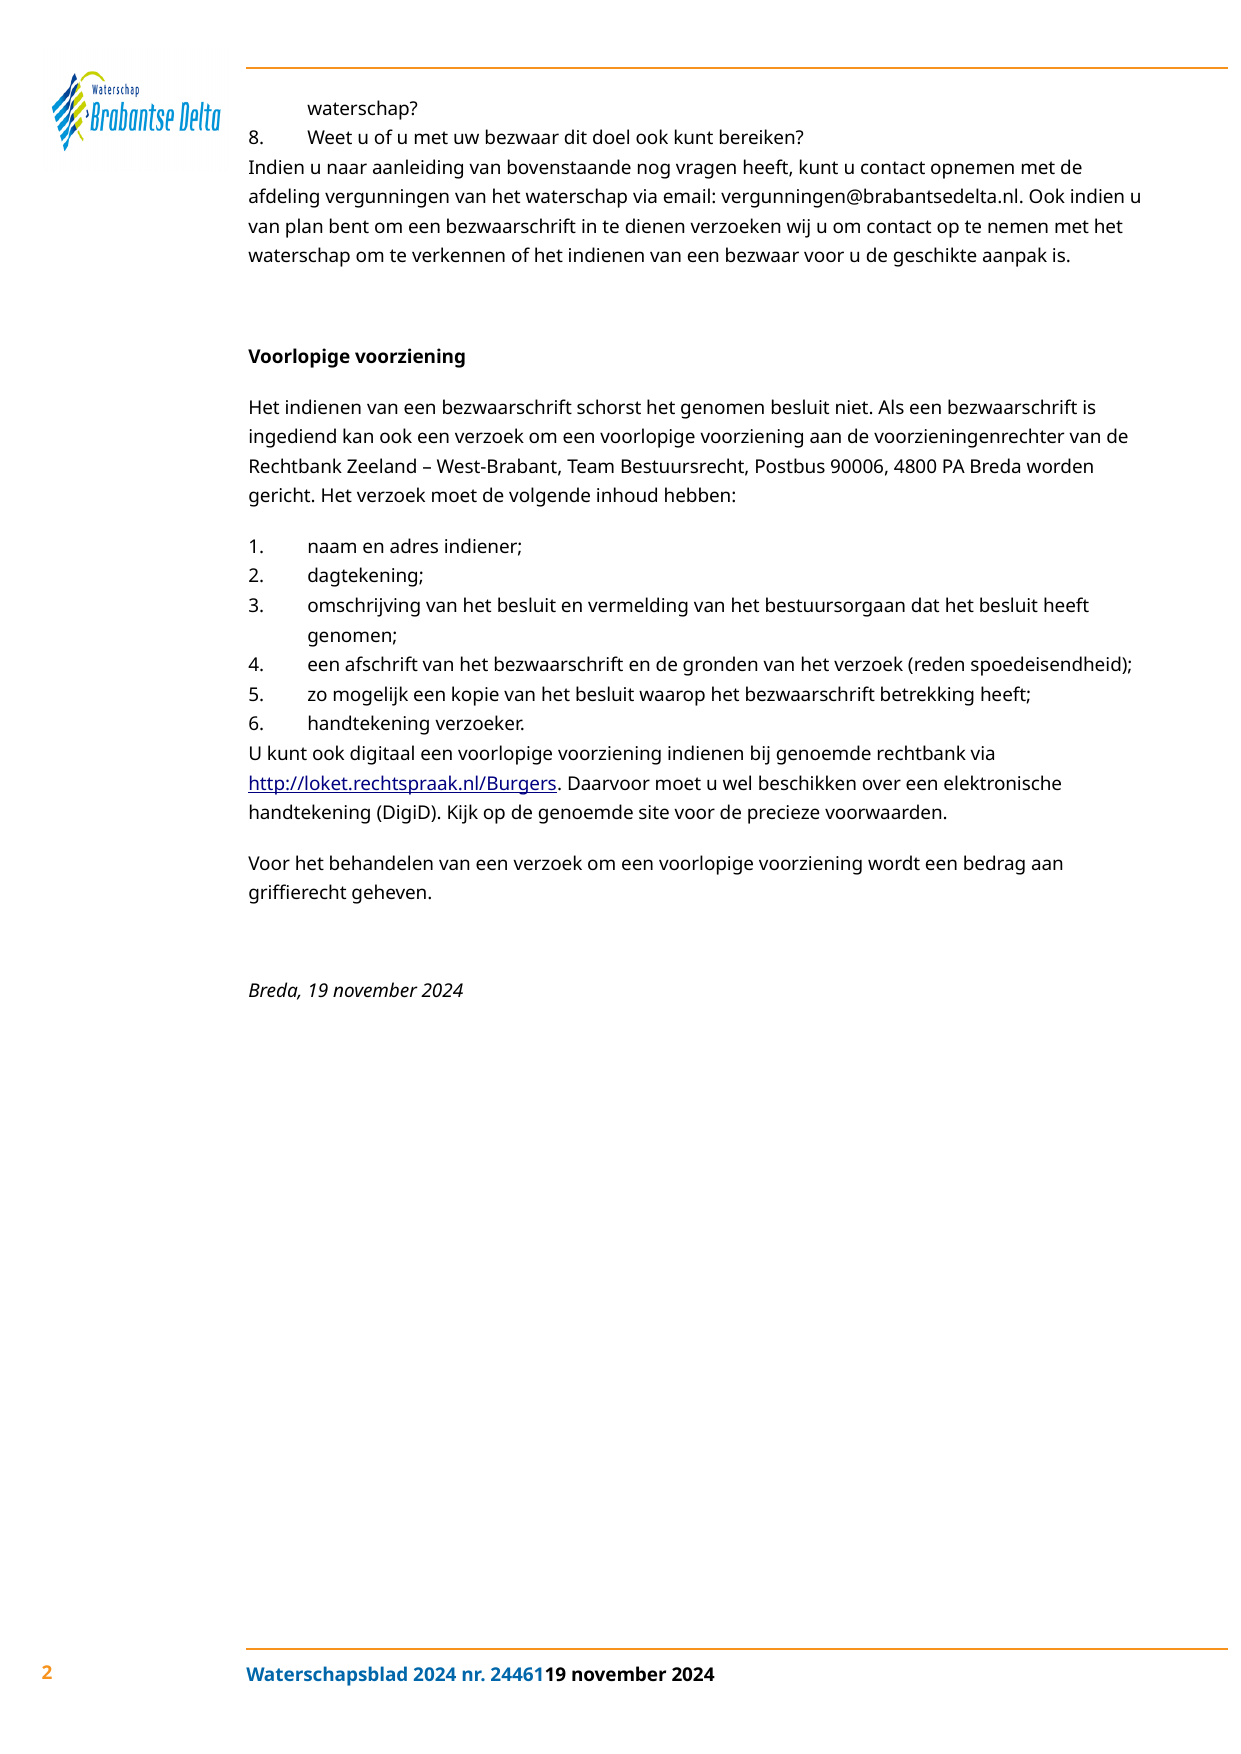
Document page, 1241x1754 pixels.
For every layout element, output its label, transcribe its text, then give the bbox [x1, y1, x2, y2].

text Het indienen van een bezwaarschrift schorst het genomen besluit niet. Als een bezwaarschrift is ingediend kan ook een verzoek om een voorlopige voorziening aan de voorzieningenrechter van de Rechtbank Zeeland – West-Brabant, Team Bestuursrecht, Postbus 90006, 4800 PA Breda worden gericht. Het verzoek moet de volgende inhoud hebben: [248, 394, 1152, 508]
list Weet u of u met uw bezwaar dit doel ook kunt bereiken? [248, 124, 1152, 150]
text Voor het behandelen van een verzoek om een voorlopige voorziening wordt een bedrag aan griffierecht geheven. [248, 850, 1152, 905]
list dagtekening; [248, 563, 1152, 588]
text Indien u naar aanleiding van bovenstaande nog vragen heeft, kunt u contact opnemen met de afdeling vergunningen van het waterschap via email: vergunningen@brabantsedelta.nl. Ook indien u van plan bent om een bezwaarschrift in te dienen verzoeken wij u om contact op te nemen met het waterschap om te verkennen of het indienen van een bezwaar voor u de geschikte aanpak is. [248, 154, 1152, 268]
list naam en adres indiener; [248, 533, 1152, 559]
list zo mogelijk een kopie van het besluit waarop het bezwaarschrift betrekking heeft; [248, 681, 1152, 707]
list handtekening verzoeker. [248, 711, 1152, 736]
list omschrijving van het besluit en vermelding van het bestuursorgaan dat het besluit heeft genomen; [248, 592, 1152, 648]
text Breda, 19 november 2024 [248, 978, 1152, 1003]
list een afschrift van het bezwaarschrift en de gronden van het verzoek (reden spoedeisendheid); [248, 651, 1152, 677]
list waterschap? [248, 95, 1152, 121]
text U kunt ook digitaal een voorlopige voorziening indienen bij genoemde rechtbank via http://loket.rechtspraak.nl/Burgers. Daarvoor moet u wel beschikken over een elektronische handtekening (DigiD). Kijk op de genoemde site voor de precieze voorwaarden. [248, 740, 1152, 825]
text Voorlopige voorziening [248, 343, 1152, 369]
picture [41, 47, 231, 172]
